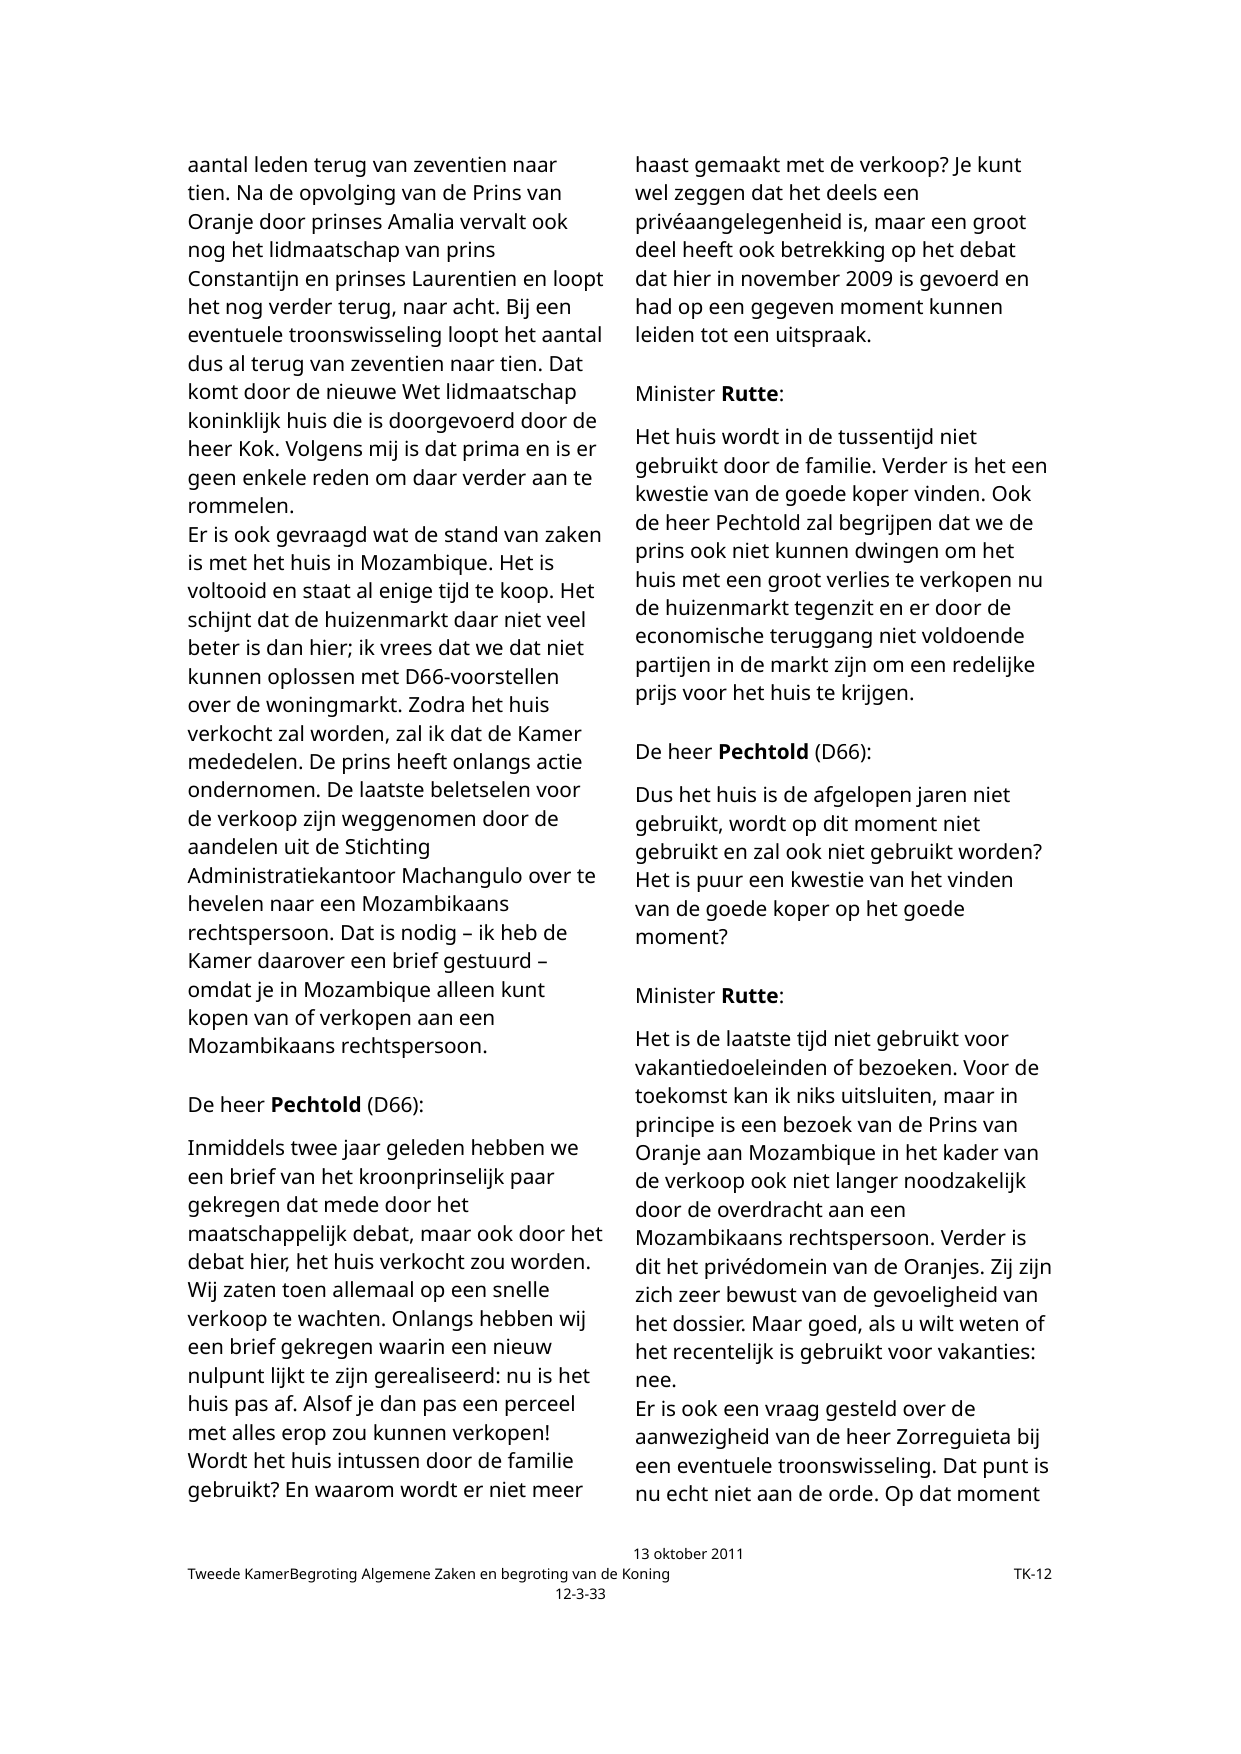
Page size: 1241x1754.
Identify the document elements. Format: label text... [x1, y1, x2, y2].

text Het is de laatste tijd niet gebruikt voor vakantiedoeleinden of bezoeken. Voor de toekomst kan ik niks uitsluiten, maar in principe is een bezoek van de Prins van Oranje aan Mozambique in het kader van de verkoop ook niet langer noodzakelijk door de overdracht aan een Mozambikaans rechtspersoon. Verder is dit het privédomein van de Oranjes. Zij zijn zich zeer bewust van de gevoeligheid van het dossier. Maar goed, als u wilt weten of het recentelijk is gebruikt voor vakanties: nee. [635, 1024, 1053, 1394]
text Er is ook een vraag gesteld over de aanwezigheid van de heer Zorreguieta bij een eventuele troonswisseling. Dat punt is nu echt niet aan de orde. Op dat moment [635, 1394, 1053, 1508]
text Het huis wordt in de tussentijd niet gebruikt door de familie. Verder is het een kwestie van de goede koper vinden. Ook de heer Pechtold zal begrijpen dat we de prins ook niet kunnen dwingen om het huis met een groot verlies te verkopen nu de huizenmarkt tegenzit en er door de economische teruggang niet voldoende partijen in de markt zijn om een redelijke prijs voor het huis te krijgen. [635, 422, 1053, 707]
text Dus het huis is de afgelopen jaren niet gebruikt, wordt op dit moment niet gebruikt en zal ook niet gebruikt worden? Het is puur een kwestie van het vinden van de goede koper op het goede moment? [635, 780, 1053, 951]
text Minister Rutte: [635, 379, 1053, 407]
text Inmiddels twee jaar geleden hebben we een brief van het kroonprinselijk paar gekregen dat mede door het maatschappelijk debat, maar ook door het debat hier, het huis verkocht zou worden. Wij zaten toen allemaal op een snelle verkoop te wachten. Onlangs hebben wij een brief gekregen waarin een nieuw nulpunt lijkt te zijn gerealiseerd: nu is het huis pas af. Alsof je dan pas een perceel met alles erop zou kunnen verkopen! Wordt het huis intussen door de familie gebruikt? En waarom wordt er niet meer [187, 1133, 605, 1503]
text Er is ook gevraagd wat de stand van zaken is met het huis in Mozambique. Het is voltooid en staat al enige tijd te koop. Het schijnt dat de huizenmarkt daar niet veel beter is dan hier; ik vrees dat we dat niet kunnen oplossen met D66-voorstellen over de woningmarkt. Zodra het huis verkocht zal worden, zal ik dat de Kamer mededelen. De prins heeft onlangs actie ondernomen. De laatste beletselen voor de verkoop zijn weggenomen door de aandelen uit de Stichting Administratiekantoor Machangulo over te hevelen naar een Mozambikaans rechtspersoon. Dat is nodig – ik heb de Kamer daarover een brief gestuurd – omdat je in Mozambique alleen kunt kopen van of verkopen aan een Mozambikaans rechtspersoon. [187, 520, 605, 1060]
text haast gemaakt met de verkoop? Je kunt wel zeggen dat het deels een privéaangelegenheid is, maar een groot deel heeft ook betrekking op het debat dat hier in november 2009 is gevoerd en had op een gegeven moment kunnen leiden tot een uitspraak. [635, 150, 1053, 349]
text Minister Rutte: [635, 981, 1053, 1009]
text aantal leden terug van zeventien naar tien. Na de opvolging van de Prins van Oranje door prinses Amalia vervalt ook nog het lidmaatschap van prins Constantijn en prinses Laurentien en loopt het nog verder terug, naar acht. Bij een eventuele troonswisseling loopt het aantal dus al terug van zeventien naar tien. Dat komt door de nieuwe Wet lidmaatschap koninklijk huis die is doorgevoerd door de heer Kok. Volgens mij is dat prima en is er geen enkele reden om daar verder aan te rommelen. [187, 150, 605, 520]
text De heer Pechtold (D66): [187, 1090, 605, 1118]
text De heer Pechtold (D66): [635, 737, 1053, 765]
